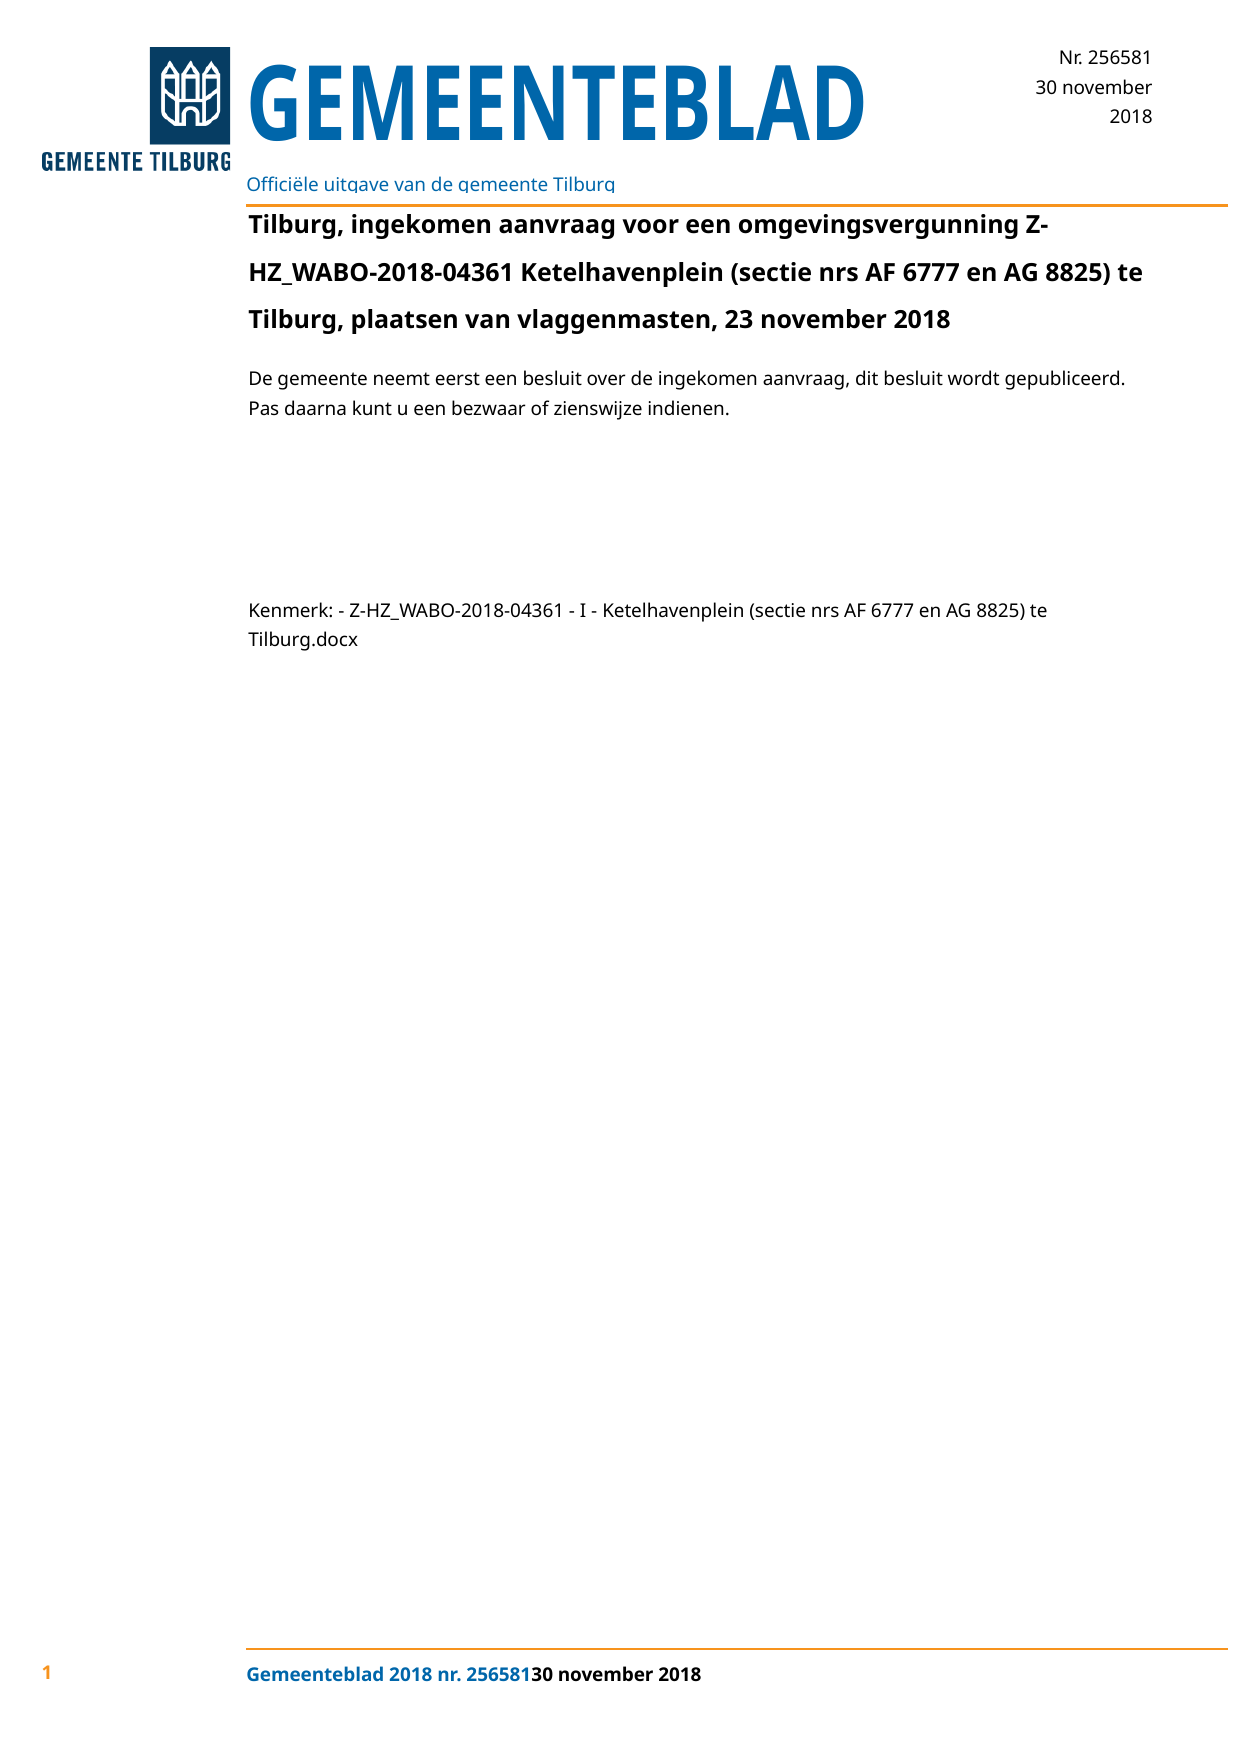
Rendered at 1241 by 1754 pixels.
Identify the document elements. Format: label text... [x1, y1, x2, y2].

text De gemeente neemt eerst een besluit over de ingekomen aanvraag, dit besluit wordt gepubliceerd. Pas daarna kunt u een bezwaar of zienswijze indienen. [248, 366, 1152, 421]
picture [41, 47, 231, 172]
text Kenmerk: - Z-HZ_WABO-2018-04361 - I - Ketelhavenplein (sectie nrs AF 6777 en AG 8825) te Tilburg.docx [248, 597, 1152, 652]
text Tilburg, ingekomen aanvraag voor een omgevingsvergunning Z-HZ_WABO-2018-04361 Ketelhavenplein (sectie nrs AF 6777 en AG 8825) te Tilburg, plaatsen van vlaggenmasten, 23 november 2018 [248, 207, 1152, 336]
